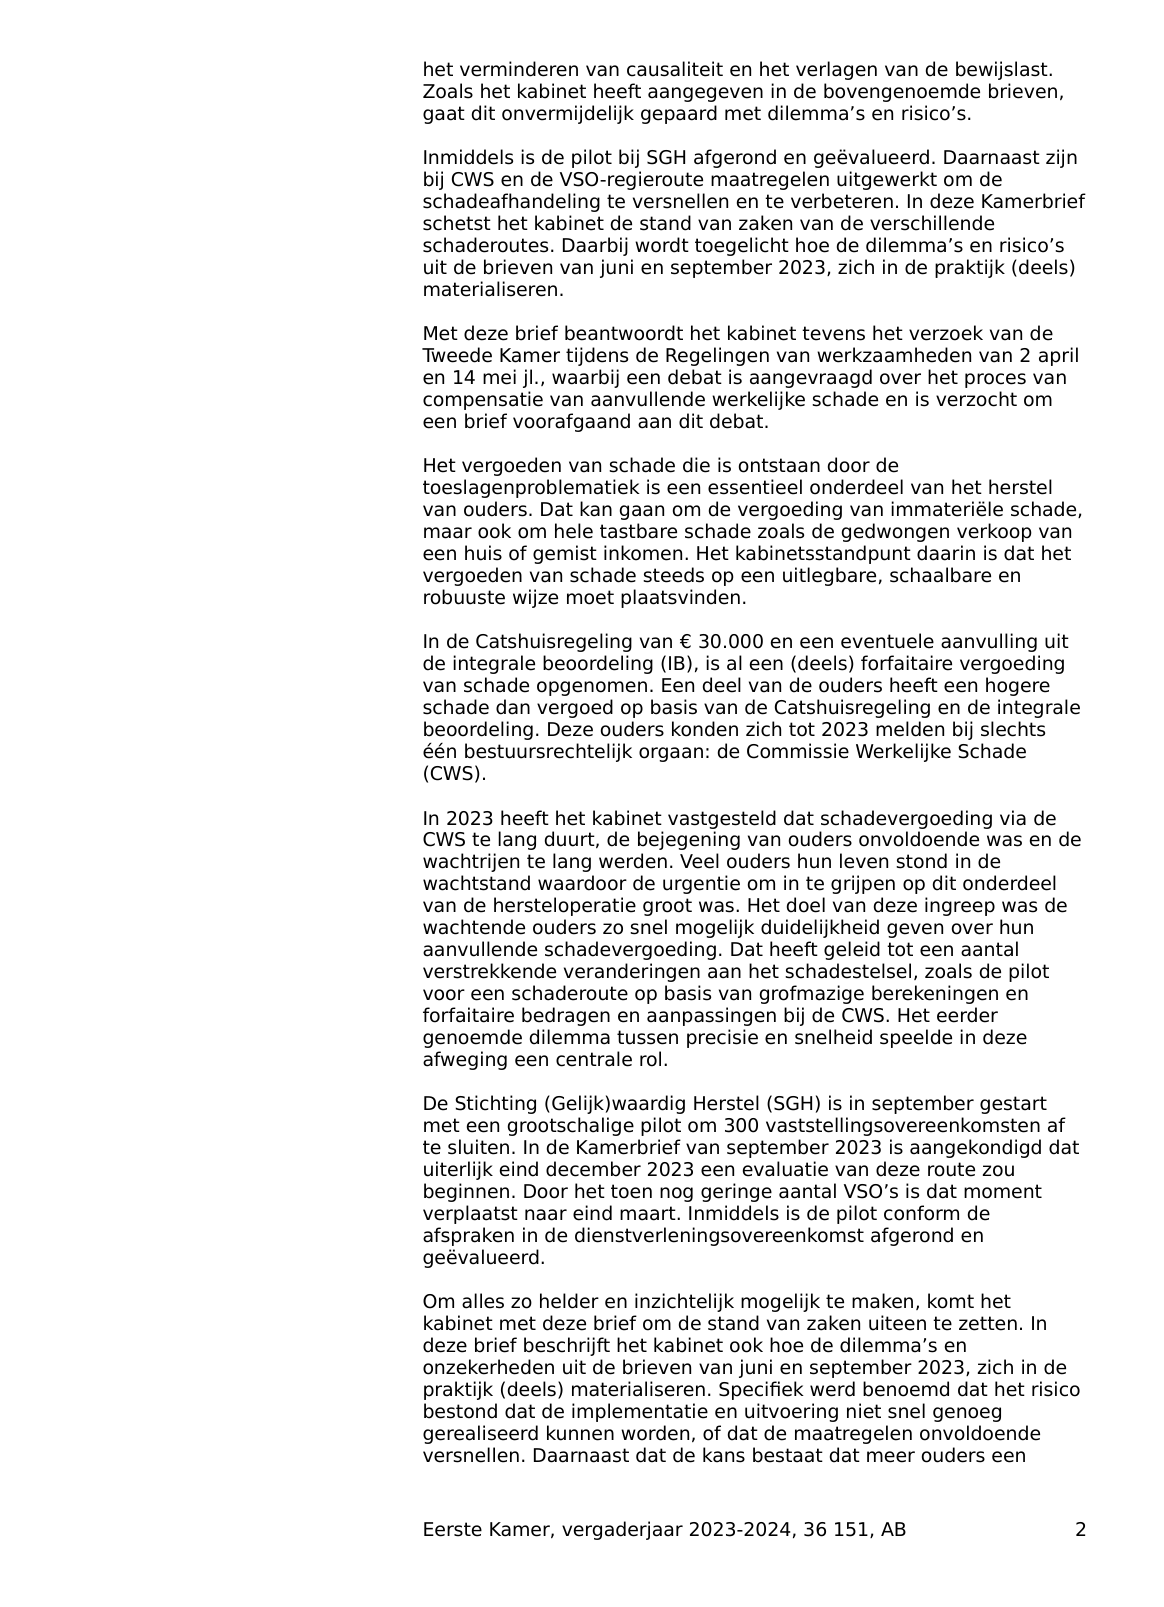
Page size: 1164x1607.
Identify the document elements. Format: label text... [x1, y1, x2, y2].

text Met deze brief beantwoordt het kabinet tevens het verzoek van de Tweede Kamer tijdens de Regelingen van werkzaamheden van 2 april en 14 mei jl., waarbij een debat is aangevraagd over het proces van compensatie van aanvullende werkelijke schade en is verzocht om een brief voorafgaand aan dit debat. [422, 323, 1087, 433]
text Het vergoeden van schade die is ontstaan door de toeslagenproblematiek is een essentieel onderdeel van het herstel van ouders. Dat kan gaan om de vergoeding van immateriële schade, maar ook om hele tastbare schade zoals de gedwongen verkoop van een huis of gemist inkomen. Het kabinetsstandpunt daarin is dat het vergoeden van schade steeds op een uitlegbare, schaalbare en robuuste wijze moet plaatsvinden. [422, 455, 1087, 609]
text De Stichting (Gelijk)waardig Herstel (SGH) is in september gestart met een grootschalige pilot om 300 vaststellingsovereenkomsten af te sluiten. In de Kamerbrief van september 2023 is aangekondigd dat uiterlijk eind december 2023 een evaluatie van deze route zou beginnen. Door het toen nog geringe aantal VSO’s is dat moment verplaatst naar eind maart. Inmiddels is de pilot conform de afspraken in de dienstverleningsovereenkomst afgerond en geëvalueerd. [422, 1093, 1087, 1269]
text In 2023 heeft het kabinet vastgesteld dat schadevergoeding via de CWS te lang duurt, de bejegening van ouders onvoldoende was en de wachtrijen te lang werden. Veel ouders hun leven stond in de wachtstand waardoor de urgentie om in te grijpen op dit onderdeel van de hersteloperatie groot was. Het doel van deze ingreep was de wachtende ouders zo snel mogelijk duidelijkheid geven over hun aanvullende schadevergoeding. Dat heeft geleid tot een aantal verstrekkende veranderingen aan het schadestelsel, zoals de pilot voor een schaderoute op basis van grofmazige berekeningen en forfaitaire bedragen en aanpassingen bij de CWS. Het eerder genoemde dilemma tussen precisie en snelheid speelde in deze afweging een centrale rol. [422, 807, 1087, 1071]
text Inmiddels is de pilot bij SGH afgerond en geëvalueerd. Daarnaast zijn bij CWS en de VSO-regieroute maatregelen uitgewerkt om de schadeafhandeling te versnellen en te verbeteren. In deze Kamerbrief schetst het kabinet de stand van zaken van de verschillende schaderoutes. Daarbij wordt toegelicht hoe de dilemma’s en risico’s uit de brieven van juni en september 2023, zich in de praktijk (deels) materialiseren. [422, 147, 1087, 301]
text In de Catshuisregeling van € 30.000 en een eventuele aanvulling uit de integrale beoordeling (IB), is al een (deels) forfaitaire vergoeding van schade opgenomen. Een deel van de ouders heeft een hogere schade dan vergoed op basis van de Catshuisregeling en de integrale beoordeling. Deze ouders konden zich tot 2023 melden bij slechts één bestuursrechtelijk orgaan: de Commissie Werkelijke Schade (CWS). [422, 631, 1087, 785]
text het verminderen van causaliteit en het verlagen van de bewijslast. Zoals het kabinet heeft aangegeven in de bovengenoemde brieven, gaat dit onvermijdelijk gepaard met dilemma’s en risico’s. [422, 59, 1087, 125]
text Om alles zo helder en inzichtelijk mogelijk te maken, komt het kabinet met deze brief om de stand van zaken uiteen te zetten. In deze brief beschrijft het kabinet ook hoe de dilemma’s en onzekerheden uit de brieven van juni en september 2023, zich in de praktijk (deels) materialiseren. Specifiek werd benoemd dat het risico bestond dat de implementatie en uitvoering niet snel genoeg gerealiseerd kunnen worden, of dat de maatregelen onvoldoende versnellen. Daarnaast dat de kans bestaat dat meer ouders een [422, 1291, 1087, 1467]
